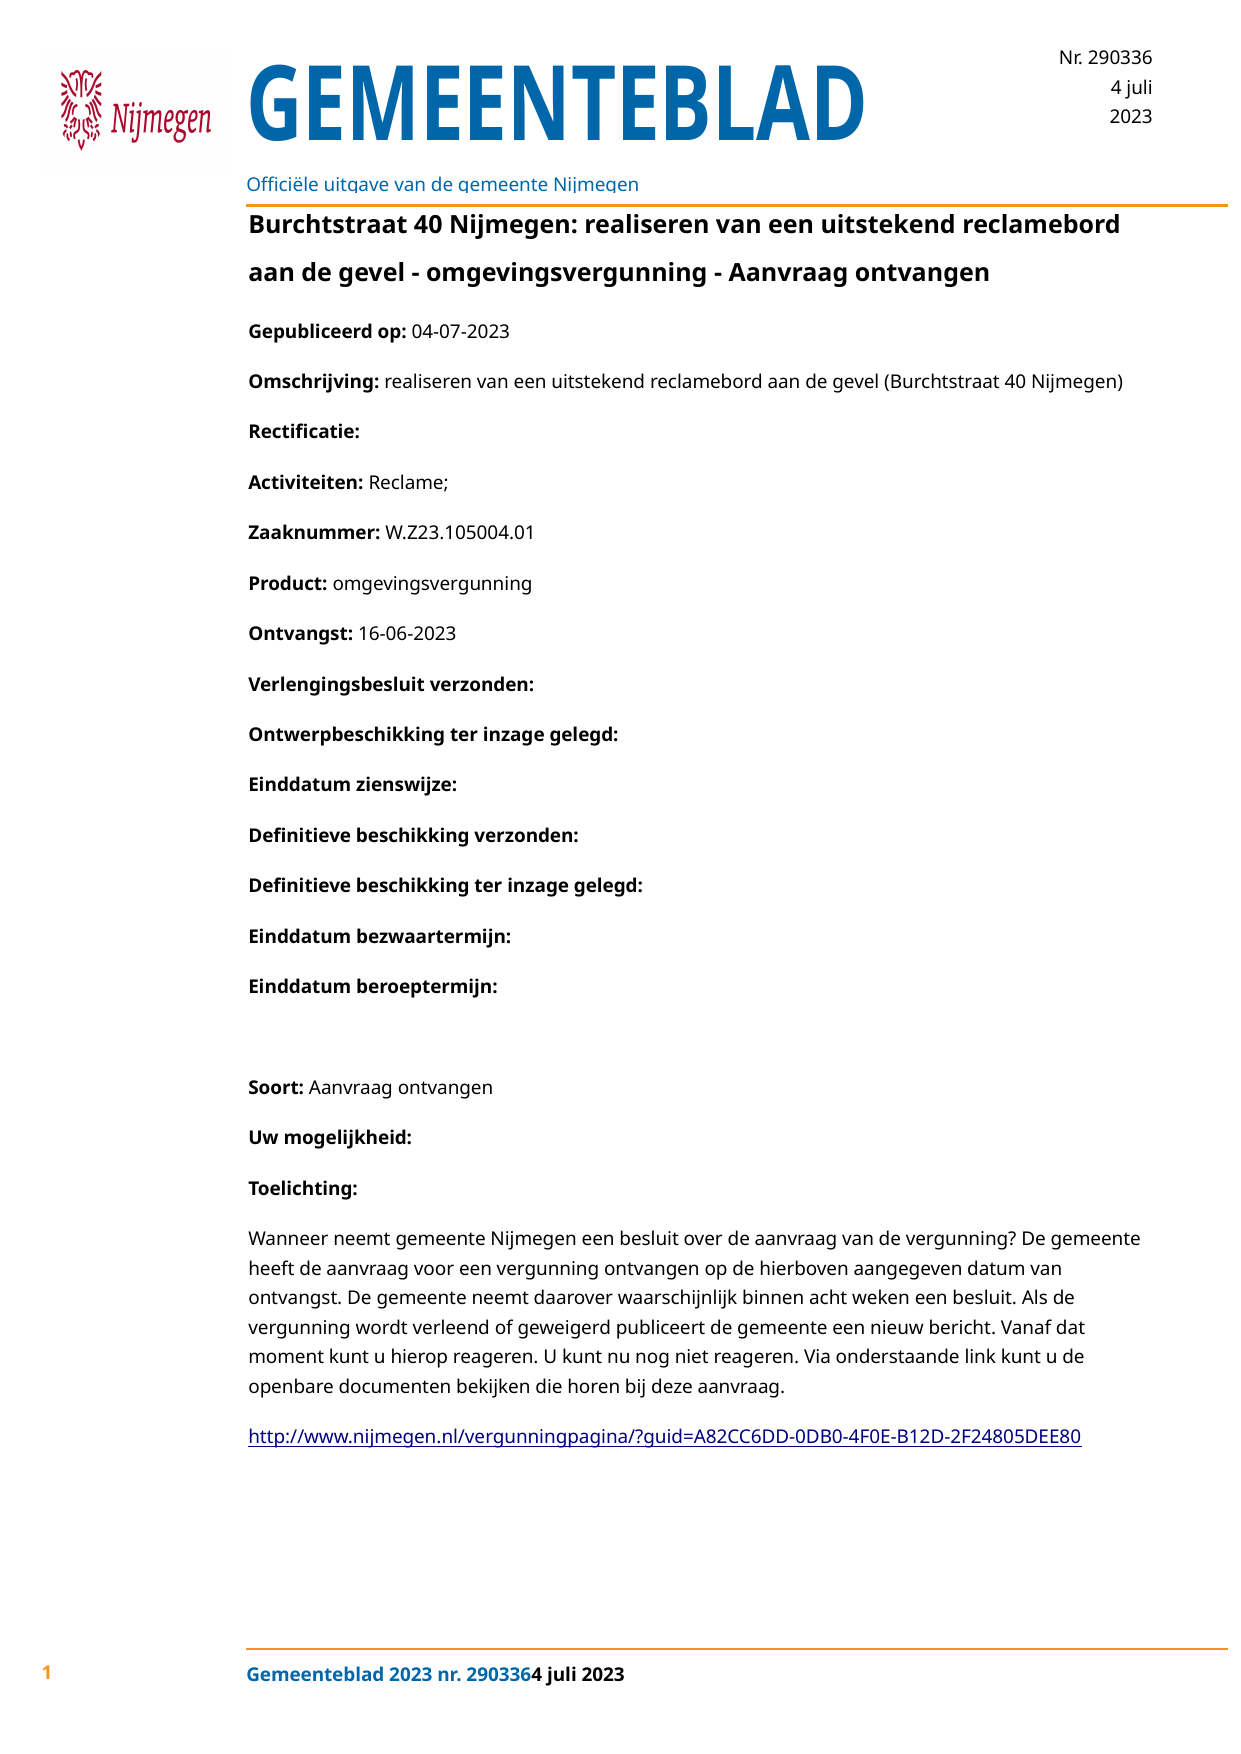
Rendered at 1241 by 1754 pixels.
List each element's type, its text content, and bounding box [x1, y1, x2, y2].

text Rectificatie: [248, 419, 1152, 444]
text Gepubliceerd op: 04-07-2023 [248, 318, 1152, 344]
text Product: omgevingsvergunning [248, 570, 1152, 596]
text Definitieve beschikking ter inzage gelegd: [248, 872, 1152, 898]
text Burchtstraat 40 Nijmegen: realiseren van een uitstekend reclamebord aan de gevel - omgevingsvergunning - Aanvraag ontvangen [248, 207, 1152, 288]
text Einddatum beroeptermijn: [248, 973, 1152, 999]
text Activiteiten: Reclame; [248, 469, 1152, 495]
text Einddatum bezwaartermijn: [248, 923, 1152, 949]
text Uw mogelijkheid: [248, 1124, 1152, 1150]
text Soort: Aanvraag ontvangen [248, 1074, 1152, 1100]
text http://www.nijmegen.nl/vergunningpagina/?guid=A82CC6DD-0DB0-4F0E-B12D-2F24805DEE80 [248, 1424, 1152, 1449]
text Wanneer neemt gemeente Nijmegen een besluit over de aanvraag van de vergunning? De gemeente heeft de aanvraag voor een vergunning ontvangen op de hierboven aangegeven datum van ontvangst. De gemeente neemt daarover waarschijnlijk binnen acht weken een besluit. Als de vergunning wordt verleend of geweigerd publiceert de gemeente een nieuw bericht. Vanaf dat moment kunt u hierop reageren. U kunt nu nog niet reageren. Via onderstaande link kunt u de openbare documenten bekijken die horen bij deze aanvraag. [248, 1225, 1152, 1399]
text Verlengingsbesluit verzonden: [248, 671, 1152, 697]
text Zaaknummer: W.Z23.105004.01 [248, 519, 1152, 545]
text Einddatum zienswijze: [248, 772, 1152, 797]
text Ontvangst: 16-06-2023 [248, 620, 1152, 646]
text Definitieve beschikking verzonden: [248, 822, 1152, 848]
text Toelichting: [248, 1175, 1152, 1201]
picture [41, 47, 231, 172]
text Ontwerpbeschikking ter inzage gelegd: [248, 721, 1152, 747]
text Omschrijving: realiseren van een uitstekend reclamebord aan de gevel (Burchtstraat 40 Nijmegen) [248, 368, 1152, 394]
